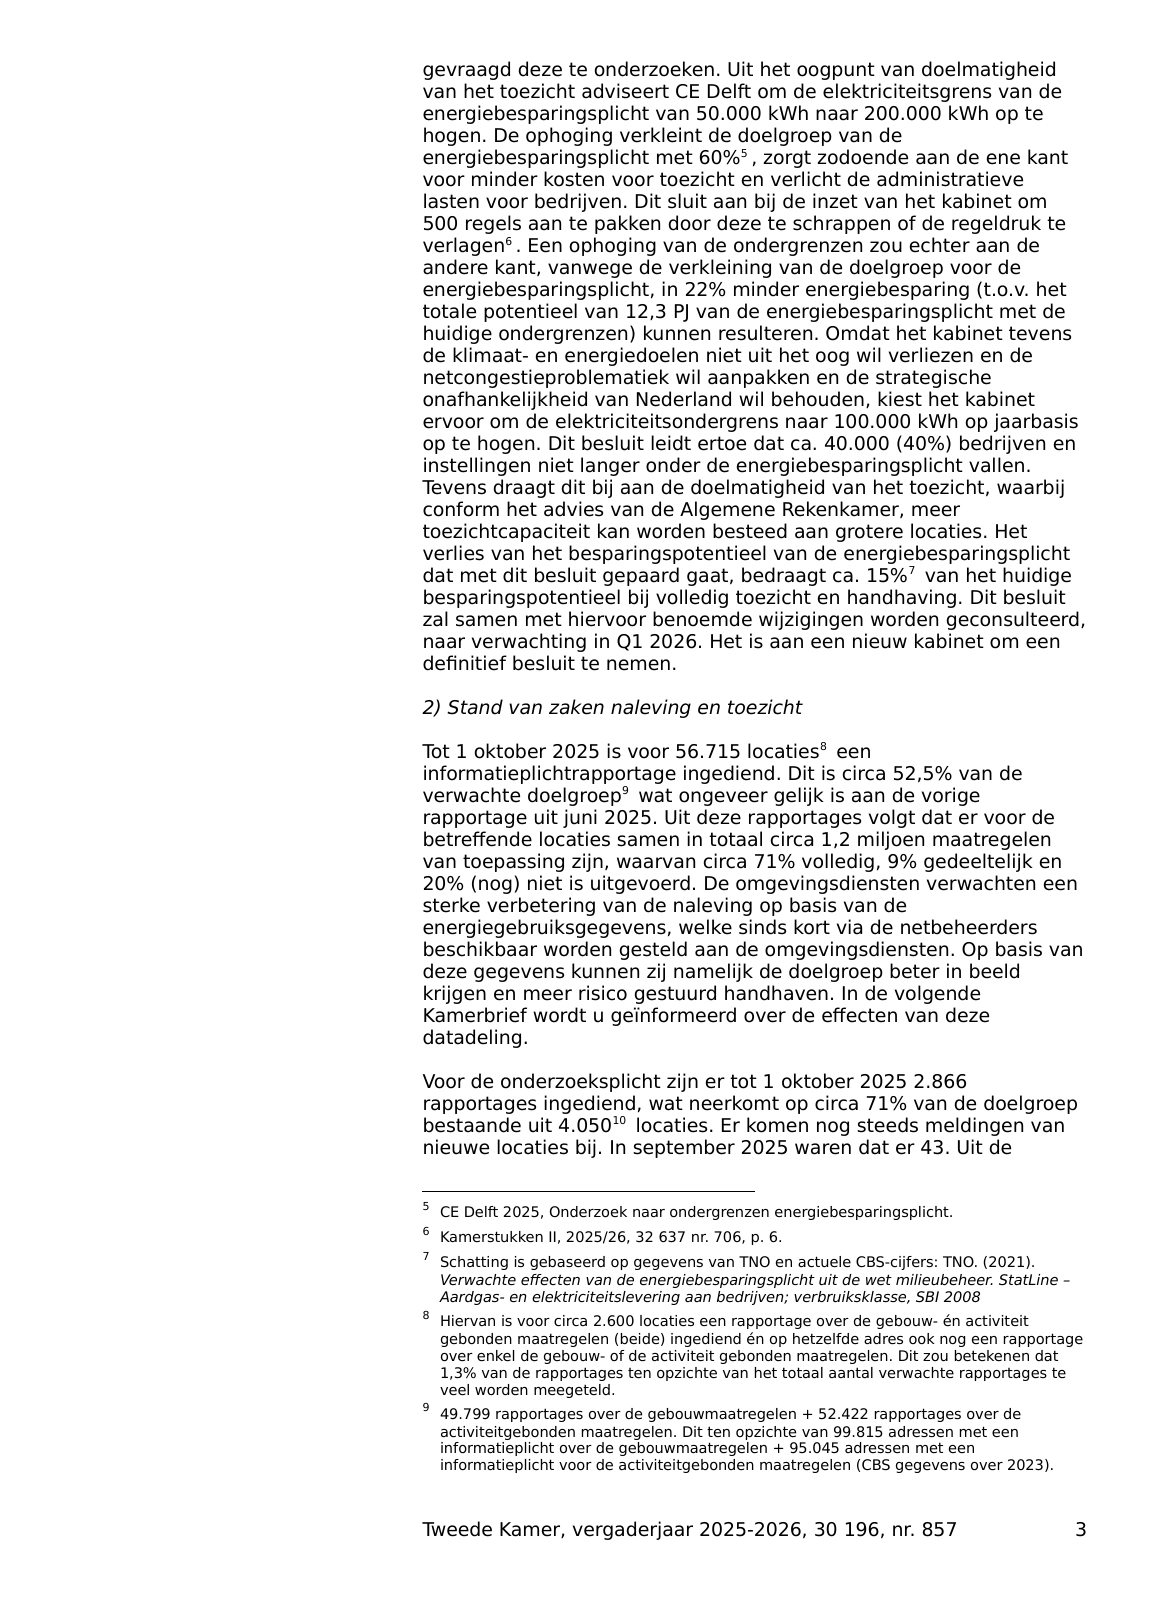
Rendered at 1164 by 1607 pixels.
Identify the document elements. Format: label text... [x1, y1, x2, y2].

text Hiervan is voor circa 2.600 locaties een rapportage over de gebouw- én activiteit gebonden maatregelen (beide) ingediend én op hetzelfde adres ook nog een rapportage over enkel de gebouw- of de activiteit gebonden maatregelen. Dit zou betekenen dat 1,3% van de rapportages ten opzichte van het totaal aantal verwachte rapportages te veel worden meegeteld. [422, 1309, 1087, 1399]
text Schatting is gebaseerd op gegevens van TNO en actuele CBS-cijfers: TNO. (2021). Verwachte effecten van de energiebesparingsplicht uit de wet milieubeheer. StatLine – Aardgas- en elektriciteitslevering aan bedrijven; verbruiksklasse, SBI 2008 [422, 1250, 1087, 1306]
text Tot 1 oktober 2025 is voor 56.715 locaties een informatieplichtrapportage ingediend. Dit is circa 52,5% van de verwachte doelgroep wat ongeveer gelijk is aan de vorige rapportage uit juni 2025. Uit deze rapportages volgt dat er voor de betreffende locaties samen in totaal circa 1,2 miljoen maatregelen van toepassing zijn, waarvan circa 71% volledig, 9% gedeeltelijk en 20% (nog) niet is uitgevoerd. De omgevingsdiensten verwachten een sterke verbetering van de naleving op basis van de energiegebruiksgegevens, welke sinds kort via de netbeheerders beschikbaar worden gesteld aan de omgevingsdiensten. Op basis van deze gegevens kunnen zij namelijk de doelgroep beter in beeld krijgen en meer risico gestuurd handhaven. In de volgende Kamerbrief wordt u geïnformeerd over de effecten van deze datadeling. [422, 741, 1087, 1048]
text Kamerstukken II, 2025/26, 32 637 nr. 706, p. 6. [422, 1225, 1087, 1247]
text gevraagd deze te onderzoeken. Uit het oogpunt van doelmatigheid van het toezicht adviseert CE Delft om de elektriciteitsgrens van de energiebesparingsplicht van 50.000 kWh naar 200.000 kWh op te hogen. De ophoging verkleint de doelgroep van de energiebesparingsplicht met 60%, zorgt zodoende aan de ene kant voor minder kosten voor toezicht en verlicht de administratieve lasten voor bedrijven. Dit sluit aan bij de inzet van het kabinet om 500 regels aan te pakken door deze te schrappen of de regeldruk te verlagen. Een ophoging van de ondergrenzen zou echter aan de andere kant, vanwege de verkleining van de doelgroep voor de energiebesparingsplicht, in 22% minder energiebesparing (t.o.v. het totale potentieel van 12,3 PJ van de energiebesparingsplicht met de huidige ondergrenzen) kunnen resulteren. Omdat het kabinet tevens de klimaat- en energiedoelen niet uit het oog wil verliezen en de netcongestieproblematiek wil aanpakken en de strategische onafhankelijkheid van Nederland wil behouden, kiest het kabinet ervoor om de elektriciteitsondergrens naar 100.000 kWh op jaarbasis op te hogen. Dit besluit leidt ertoe dat ca. 40.000 (40%) bedrijven en instellingen niet langer onder de energiebesparingsplicht vallen. Tevens draagt dit bij aan de doelmatigheid van het toezicht, waarbij conform het advies van de Algemene Rekenkamer, meer toezichtcapaciteit kan worden besteed aan grotere locaties. Het verlies van het besparingspotentieel van de energiebesparingsplicht dat met dit besluit gepaard gaat, bedraagt ca. 15% van het huidige besparingspotentieel bij volledig toezicht en handhaving. Dit besluit zal samen met hiervoor benoemde wijzigingen worden geconsulteerd, naar verwachting in Q1 2026. Het is aan een nieuw kabinet om een definitief besluit te nemen. [422, 59, 1087, 674]
subtitle 2) Stand van zaken naleving en toezicht [422, 697, 1087, 719]
text Voor de onderzoeksplicht zijn er tot 1 oktober 2025 2.866 rapportages ingediend, wat neerkomt op circa 71% van de doelgroep bestaande uit 4.050 locaties. Er komen nog steeds meldingen van nieuwe locaties bij. In september 2025 waren dat er 43. Uit de [422, 1071, 1087, 1159]
text 49.799 rapportages over de gebouwmaatregelen + 52.422 rapportages over de activiteitgebonden maatregelen. Dit ten opzichte van 99.815 adressen met een informatieplicht over de gebouwmaatregelen + 95.045 adressen met een informatieplicht voor de activiteitgebonden maatregelen (CBS gegevens over 2023). [422, 1402, 1087, 1474]
text CE Delft 2025, Onderzoek naar ondergrenzen energiebesparingsplicht. [422, 1200, 1087, 1222]
